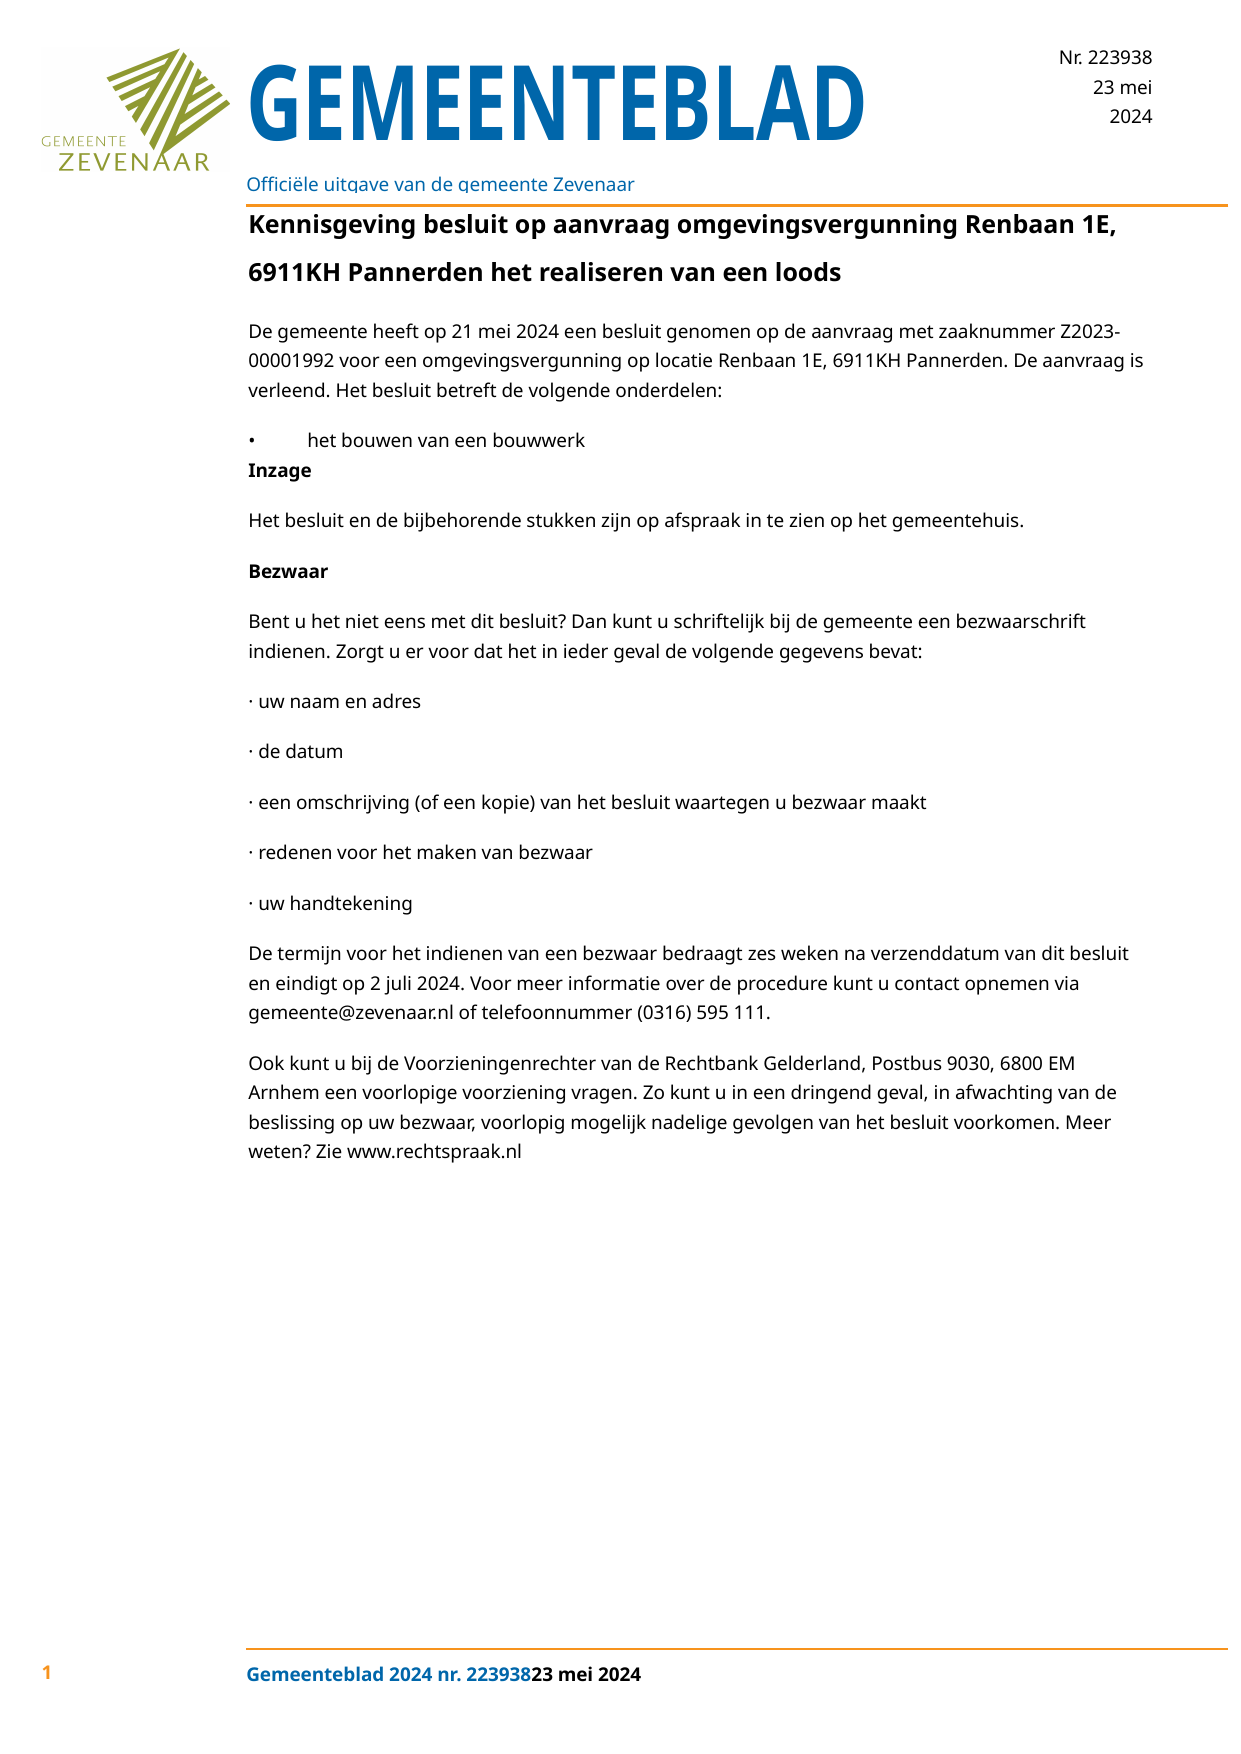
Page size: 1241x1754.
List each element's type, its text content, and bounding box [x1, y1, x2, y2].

text Het besluit en de bijbehorende stukken zijn op afspraak in te zien op het gemeentehuis. [248, 507, 1152, 533]
text Inzage [248, 457, 1152, 483]
text · redenen voor het maken van bezwaar [248, 839, 1152, 865]
text Kennisgeving besluit op aanvraag omgevingsvergunning Renbaan 1E, 6911KH Pannerden het realiseren van een loods [248, 207, 1152, 288]
text Ook kunt u bij de Voorzieningenrechter van de Rechtbank Gelderland, Postbus 9030, 6800 EM Arnhem een voorlopige voorziening vragen. Zo kunt u in een dringend geval, in afwachting van de beslissing op uw bezwaar, voorlopig mogelijk nadelige gevolgen van het besluit voorkomen. Meer weten? Zie www.rechtspraak.nl [248, 1050, 1152, 1164]
text Bent u het niet eens met dit besluit? Dan kunt u schriftelijk bij de gemeente een bezwaarschrift indienen. Zorgt u er voor dat het in ieder geval de volgende gegevens bevat: [248, 608, 1152, 664]
text Bezwaar [248, 558, 1152, 584]
text · uw handtekening [248, 890, 1152, 916]
text De termijn voor het indienen van een bezwaar bedraagt zes weken na verzenddatum van dit besluit en eindigt op 2 juli 2024. Voor meer informatie over de procedure kunt u contact opnemen via gemeente@zevenaar.nl of telefoonnummer (0316) 595 111. [248, 940, 1152, 1025]
list het bouwen van een bouwwerk [248, 427, 1152, 453]
text · een omschrijving (of een kopie) van het besluit waartegen u bezwaar maakt [248, 789, 1152, 815]
picture [41, 47, 231, 172]
text · uw naam en adres [248, 688, 1152, 714]
text De gemeente heeft op 21 mei 2024 een besluit genomen op de aanvraag met zaaknummer Z2023-00001992 voor een omgevingsvergunning op locatie Renbaan 1E, 6911KH Pannerden. De aanvraag is verleend. Het besluit betreft de volgende onderdelen: [248, 318, 1152, 403]
text · de datum [248, 739, 1152, 764]
